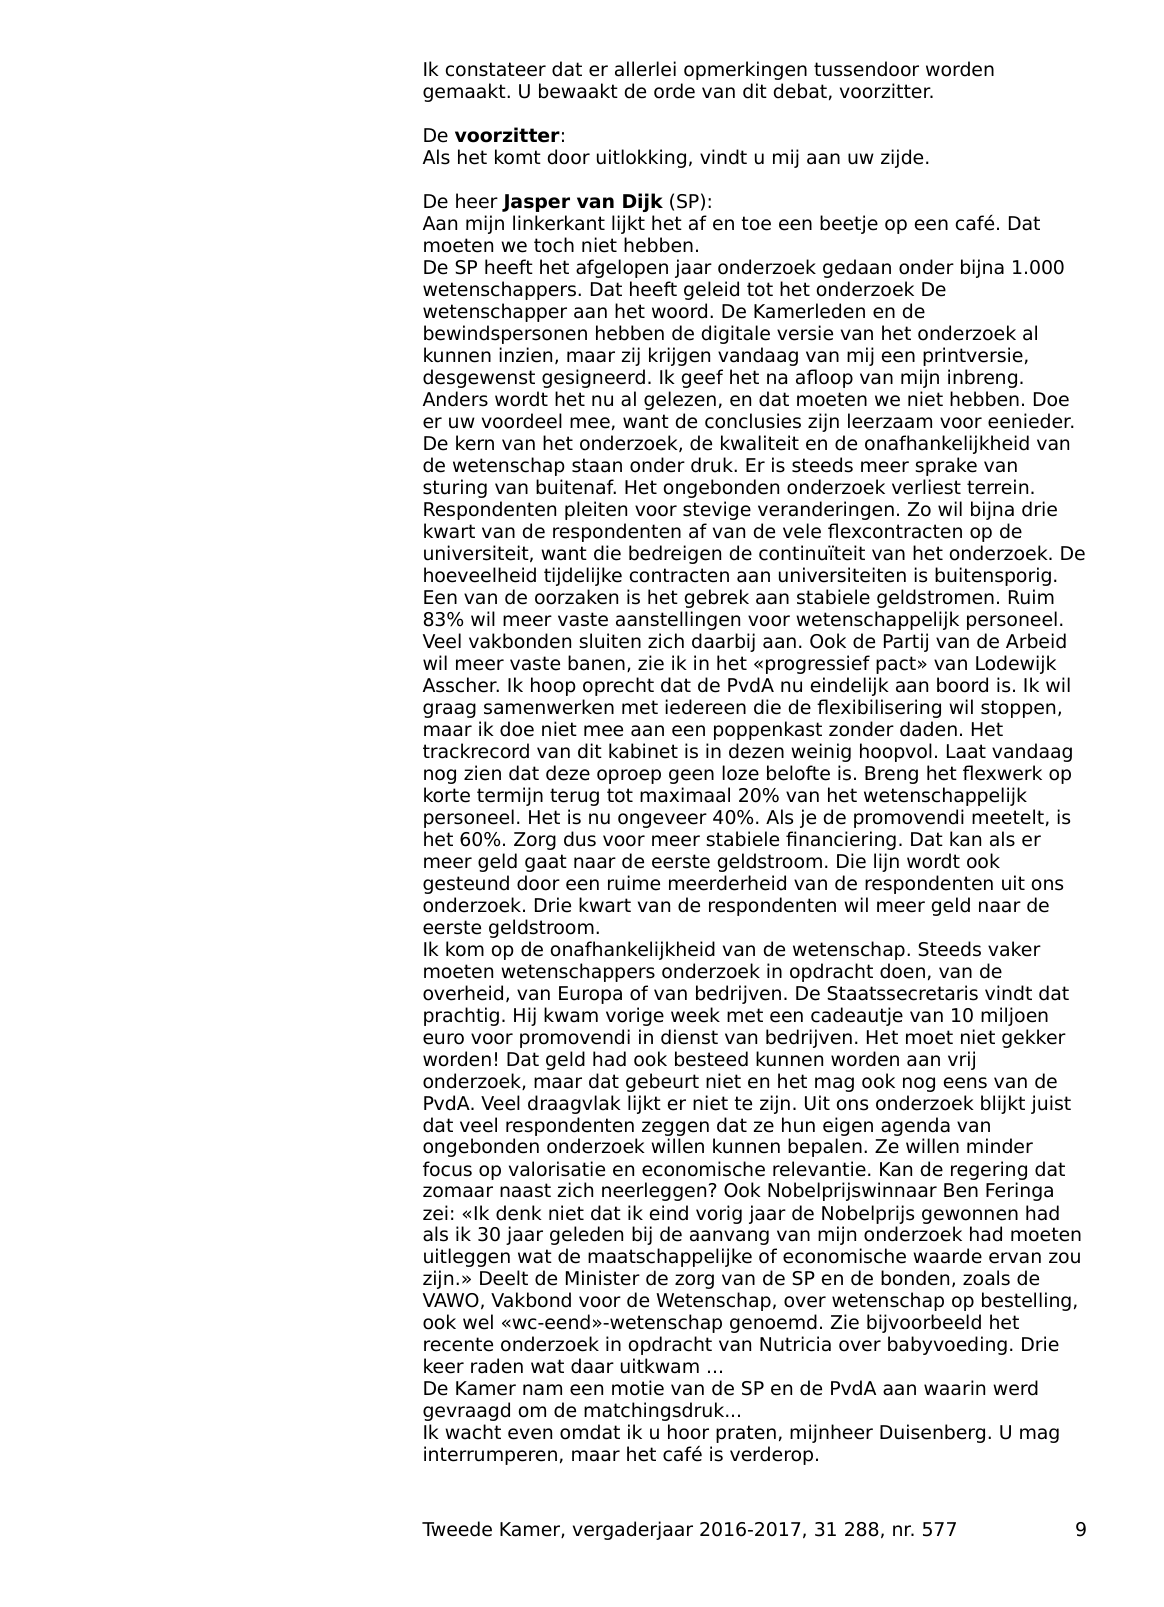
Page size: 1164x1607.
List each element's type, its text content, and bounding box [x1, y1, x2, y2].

text Als het komt door uitlokking, vindt u mij aan uw zijde. [422, 147, 1087, 169]
text Ik constateer dat er allerlei opmerkingen tussendoor worden gemaakt. U bewaakt de orde van dit debat, voorzitter. [422, 59, 1087, 103]
text Aan mijn linkerkant lijkt het af en toe een beetje op een café. Dat moeten we toch niet hebben. [422, 213, 1087, 257]
text De heer Jasper van Dijk (SP): [422, 191, 1087, 213]
text De voorzitter: [422, 125, 1087, 147]
text De Kamer nam een motie van de SP en de PvdA aan waarin werd gevraagd om de matchingsdruk... [422, 1378, 1087, 1422]
text De kern van het onderzoek, de kwaliteit en de onafhankelijkheid van de wetenschap staan onder druk. Er is steeds meer sprake van sturing van buitenaf. Het ongebonden onderzoek verliest terrein. Respondenten pleiten voor stevige veranderingen. Zo wil bijna drie kwart van de respondenten af van de vele flexcontracten op de universiteit, want die bedreigen de continuïteit van het onderzoek. De hoeveelheid tijdelijke contracten aan universiteiten is buitensporig. Een van de oorzaken is het gebrek aan stabiele geldstromen. Ruim 83% wil meer vaste aanstellingen voor wetenschappelijk personeel. Veel vakbonden sluiten zich daarbij aan. Ook de Partij van de Arbeid wil meer vaste banen, zie ik in het «progressief pact» van Lodewijk Asscher. Ik hoop oprecht dat de PvdA nu eindelijk aan boord is. Ik wil graag samenwerken met iedereen die de flexibilisering wil stoppen, maar ik doe niet mee aan een poppenkast zonder daden. Het trackrecord van dit kabinet is in dezen weinig hoopvol. Laat vandaag nog zien dat deze oproep geen loze belofte is. Breng het flexwerk op korte termijn terug tot maximaal 20% van het wetenschappelijk personeel. Het is nu ongeveer 40%. Als je de promovendi meetelt, is het 60%. Zorg dus voor meer stabiele financiering. Dat kan als er meer geld gaat naar de eerste geldstroom. Die lijn wordt ook gesteund door een ruime meerderheid van de respondenten uit ons onderzoek. Drie kwart van de respondenten wil meer geld naar de eerste geldstroom. [422, 433, 1087, 939]
text Ik kom op de onafhankelijkheid van de wetenschap. Steeds vaker moeten wetenschappers onderzoek in opdracht doen, van de overheid, van Europa of van bedrijven. De Staatssecretaris vindt dat prachtig. Hij kwam vorige week met een cadeautje van 10 miljoen euro voor promovendi in dienst van bedrijven. Het moet niet gekker worden! Dat geld had ook besteed kunnen worden aan vrij onderzoek, maar dat gebeurt niet en het mag ook nog eens van de PvdA. Veel draagvlak lijkt er niet te zijn. Uit ons onderzoek blijkt juist dat veel respondenten zeggen dat ze hun eigen agenda van ongebonden onderzoek willen kunnen bepalen. Ze willen minder focus op valorisatie en economische relevantie. Kan de regering dat zomaar naast zich neerleggen? Ook Nobelprijswinnaar Ben Feringa zei: «Ik denk niet dat ik eind vorig jaar de Nobelprijs gewonnen had als ik 30 jaar geleden bij de aanvang van mijn onderzoek had moeten uitleggen wat de maatschappelijke of economische waarde ervan zou zijn.» Deelt de Minister de zorg van de SP en de bonden, zoals de VAWO, Vakbond voor de Wetenschap, over wetenschap op bestelling, ook wel «wc-eend»-wetenschap genoemd. Zie bijvoorbeeld het recente onderzoek in opdracht van Nutricia over babyvoeding. Drie keer raden wat daar uitkwam ... [422, 939, 1087, 1378]
text De SP heeft het afgelopen jaar onderzoek gedaan onder bijna 1.000 wetenschappers. Dat heeft geleid tot het onderzoek De wetenschapper aan het woord. De Kamerleden en de bewindspersonen hebben de digitale versie van het onderzoek al kunnen inzien, maar zij krijgen vandaag van mij een printversie, desgewenst gesigneerd. Ik geef het na afloop van mijn inbreng. Anders wordt het nu al gelezen, en dat moeten we niet hebben. Doe er uw voordeel mee, want de conclusies zijn leerzaam voor eenieder. [422, 257, 1087, 433]
text Ik wacht even omdat ik u hoor praten, mijnheer Duisenberg. U mag interrumperen, maar het café is verderop. [422, 1422, 1087, 1466]
